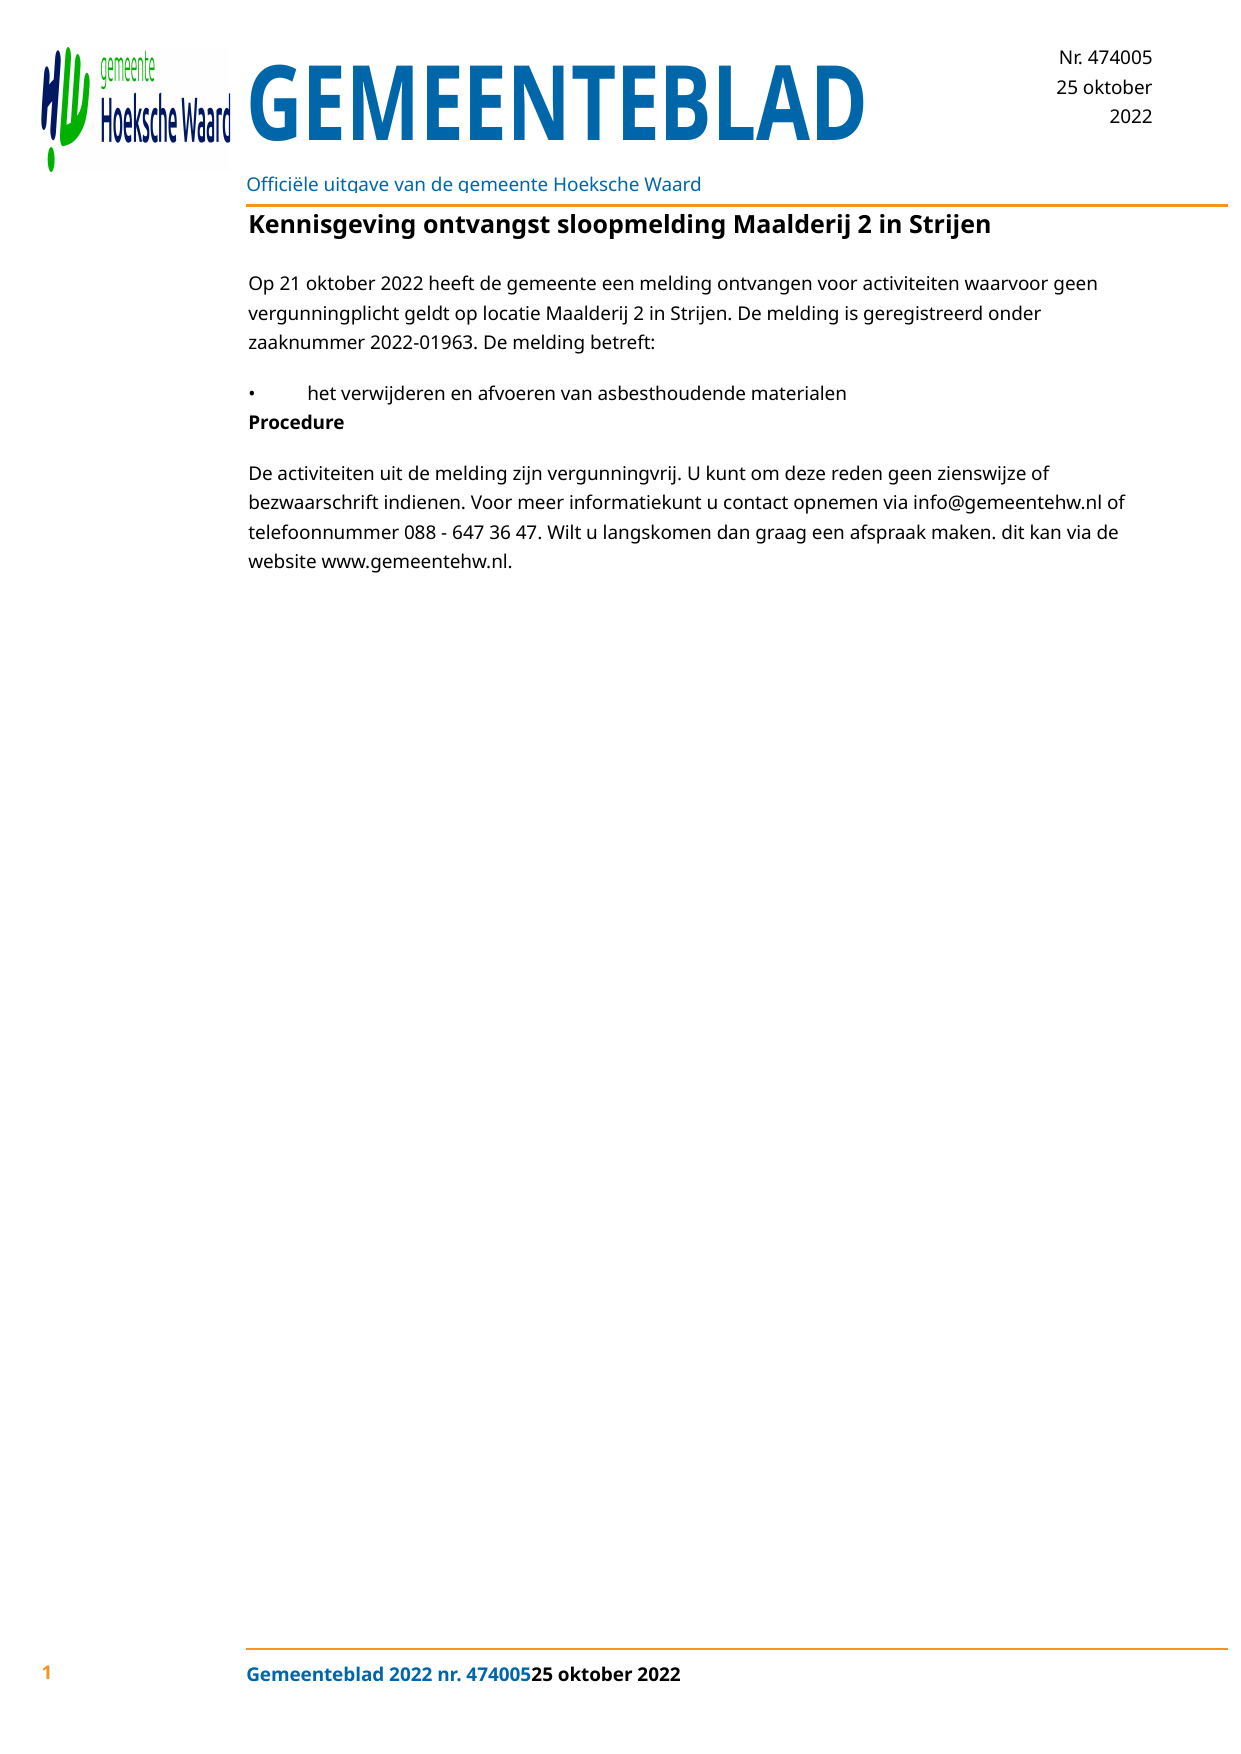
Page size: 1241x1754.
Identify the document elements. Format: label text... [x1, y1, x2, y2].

text Procedure [248, 409, 1152, 435]
text De activiteiten uit de melding zijn vergunningvrij. U kunt om deze reden geen zienswijze of bezwaarschrift indienen. Voor meer informatiekunt u contact opnemen via info@gemeentehw.nl of telefoonnummer 088 - 647 36 47. Wilt u langskomen dan graag een afspraak maken. dit kan via de website www.gemeentehw.nl. [248, 460, 1152, 574]
list het verwijderen en afvoeren van asbesthoudende materialen [248, 380, 1152, 406]
text Op 21 oktober 2022 heeft de gemeente een melding ontvangen voor activiteiten waarvoor geen vergunningplicht geldt op locatie Maalderij 2 in Strijen. De melding is geregistreerd onder zaaknummer 2022-01963. De melding betreft: [248, 270, 1152, 355]
text Kennisgeving ontvangst sloopmelding Maalderij 2 in Strijen [248, 207, 1152, 241]
picture [41, 47, 231, 172]
